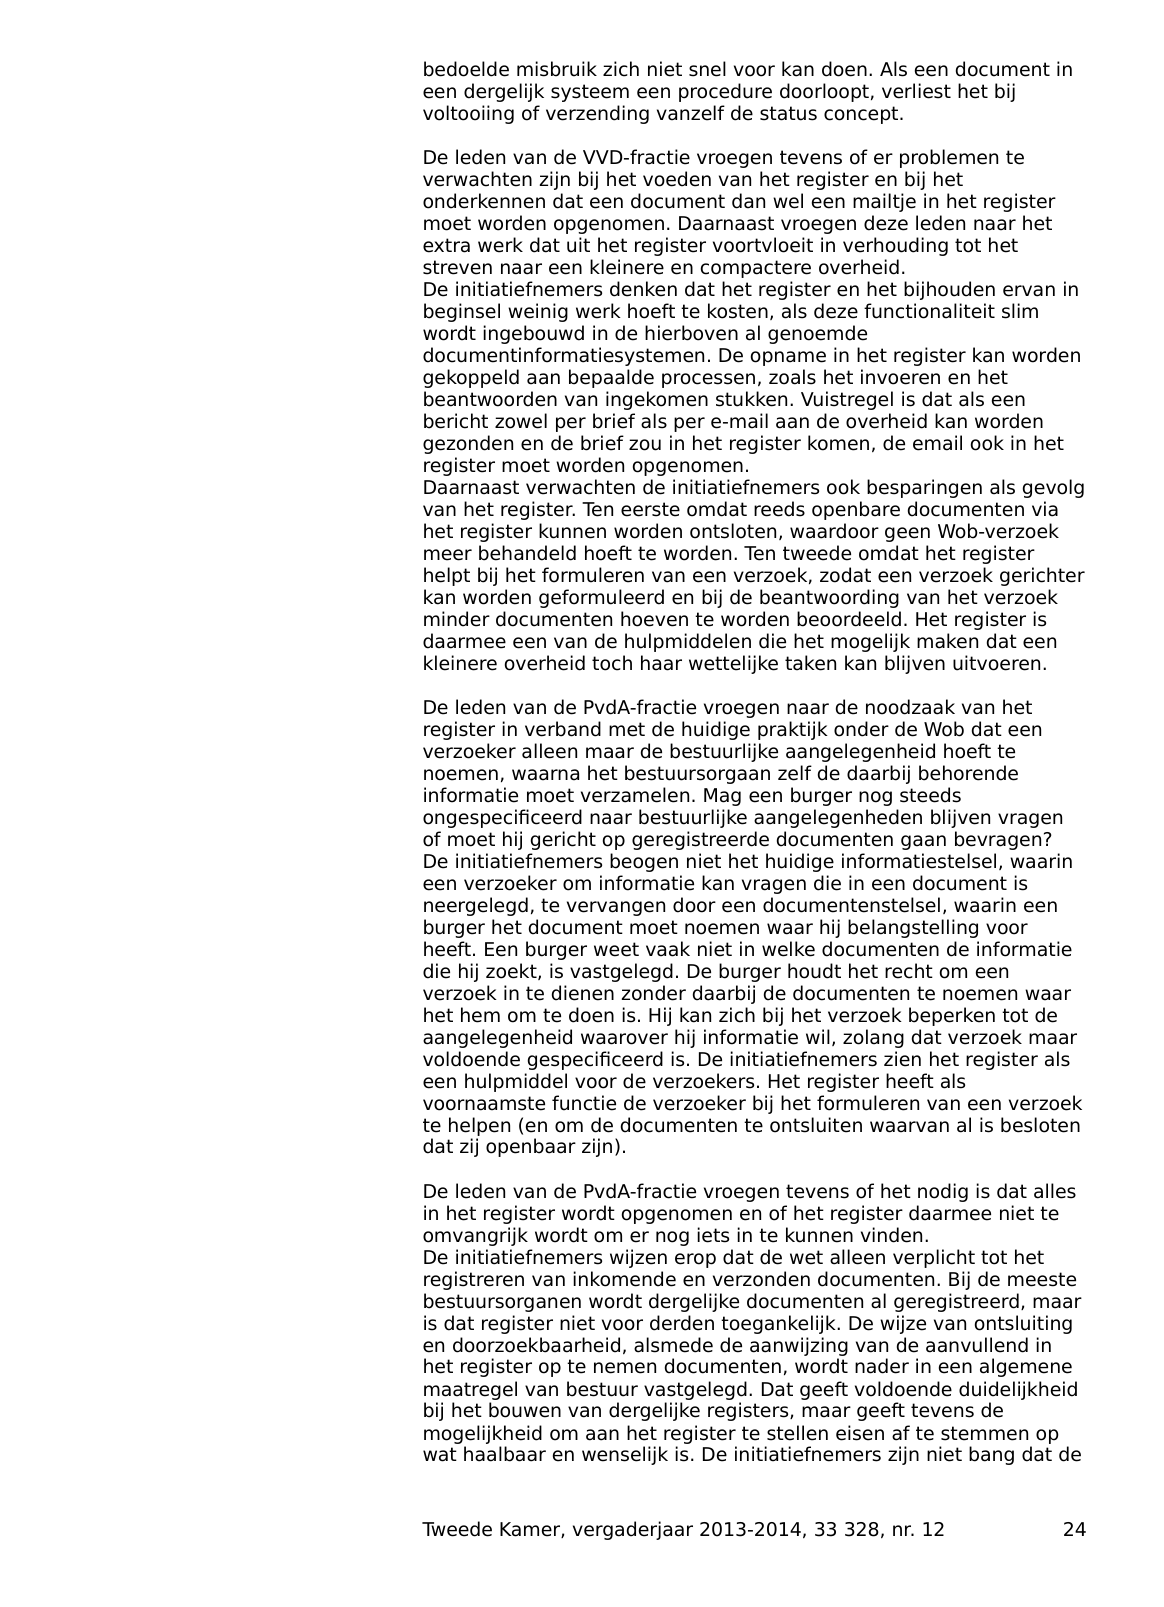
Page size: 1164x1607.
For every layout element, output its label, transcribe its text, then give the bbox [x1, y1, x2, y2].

text Daarnaast verwachten de initiatiefnemers ook besparingen als gevolg van het register. Ten eerste omdat reeds openbare documenten via het register kunnen worden ontsloten, waardoor geen Wob-verzoek meer behandeld hoeft te worden. Ten tweede omdat het register helpt bij het formuleren van een verzoek, zodat een verzoek gerichter kan worden geformuleerd en bij de beantwoording van het verzoek minder documenten hoeven te worden beoordeeld. Het register is daarmee een van de hulpmiddelen die het mogelijk maken dat een kleinere overheid toch haar wettelijke taken kan blijven uitvoeren. [422, 477, 1087, 675]
text De initiatiefnemers denken dat het register en het bijhouden ervan in beginsel weinig werk hoeft te kosten, als deze functionaliteit slim wordt ingebouwd in de hierboven al genoemde documentinformatiesystemen. De opname in het register kan worden gekoppeld aan bepaalde processen, zoals het invoeren en het beantwoorden van ingekomen stukken. Vuistregel is dat als een bericht zowel per brief als per e-mail aan de overheid kan worden gezonden en de brief zou in het register komen, de email ook in het register moet worden opgenomen. [422, 279, 1087, 477]
text bedoelde misbruik zich niet snel voor kan doen. Als een document in een dergelijk systeem een procedure doorloopt, verliest het bij voltooiing of verzending vanzelf de status concept. [422, 59, 1087, 125]
text De leden van de VVD-fractie vroegen tevens of er problemen te verwachten zijn bij het voeden van het register en bij het onderkennen dat een document dan wel een mailtje in het register moet worden opgenomen. Daarnaast vroegen deze leden naar het extra werk dat uit het register voortvloeit in verhouding tot het streven naar een kleinere en compactere overheid. [422, 147, 1087, 279]
text De leden van de PvdA-fractie vroegen tevens of het nodig is dat alles in het register wordt opgenomen en of het register daarmee niet te omvangrijk wordt om er nog iets in te kunnen vinden. [422, 1181, 1087, 1247]
text De initiatiefnemers beogen niet het huidige informatiestelsel, waarin een verzoeker om informatie kan vragen die in een document is neergelegd, te vervangen door een documentenstelsel, waarin een burger het document moet noemen waar hij belangstelling voor heeft. Een burger weet vaak niet in welke documenten de informatie die hij zoekt, is vastgelegd. De burger houdt het recht om een verzoek in te dienen zonder daarbij de documenten te noemen waar het hem om te doen is. Hij kan zich bij het verzoek beperken tot de aangelegenheid waarover hij informatie wil, zolang dat verzoek maar voldoende gespecificeerd is. De initiatiefnemers zien het register als een hulpmiddel voor de verzoekers. Het register heeft als voornaamste functie de verzoeker bij het formuleren van een verzoek te helpen (en om de documenten te ontsluiten waarvan al is besloten dat zij openbaar zijn). [422, 851, 1087, 1158]
text De initiatiefnemers wijzen erop dat de wet alleen verplicht tot het registreren van inkomende en verzonden documenten. Bij de meeste bestuursorganen wordt dergelijke documenten al geregistreerd, maar is dat register niet voor derden toegankelijk. De wijze van ontsluiting en doorzoekbaarheid, alsmede de aanwijzing van de aanvullend in het register op te nemen documenten, wordt nader in een algemene maatregel van bestuur vastgelegd. Dat geeft voldoende duidelijkheid bij het bouwen van dergelijke registers, maar geeft tevens de mogelijkheid om aan het register te stellen eisen af te stemmen op wat haalbaar en wenselijk is. De initiatiefnemers zijn niet bang dat de [422, 1247, 1087, 1466]
text De leden van de PvdA-fractie vroegen naar de noodzaak van het register in verband met de huidige praktijk onder de Wob dat een verzoeker alleen maar de bestuurlijke aangelegenheid hoeft te noemen, waarna het bestuursorgaan zelf de daarbij behorende informatie moet verzamelen. Mag een burger nog steeds ongespecificeerd naar bestuurlijke aangelegenheden blijven vragen of moet hij gericht op geregistreerde documenten gaan bevragen? [422, 697, 1087, 851]
